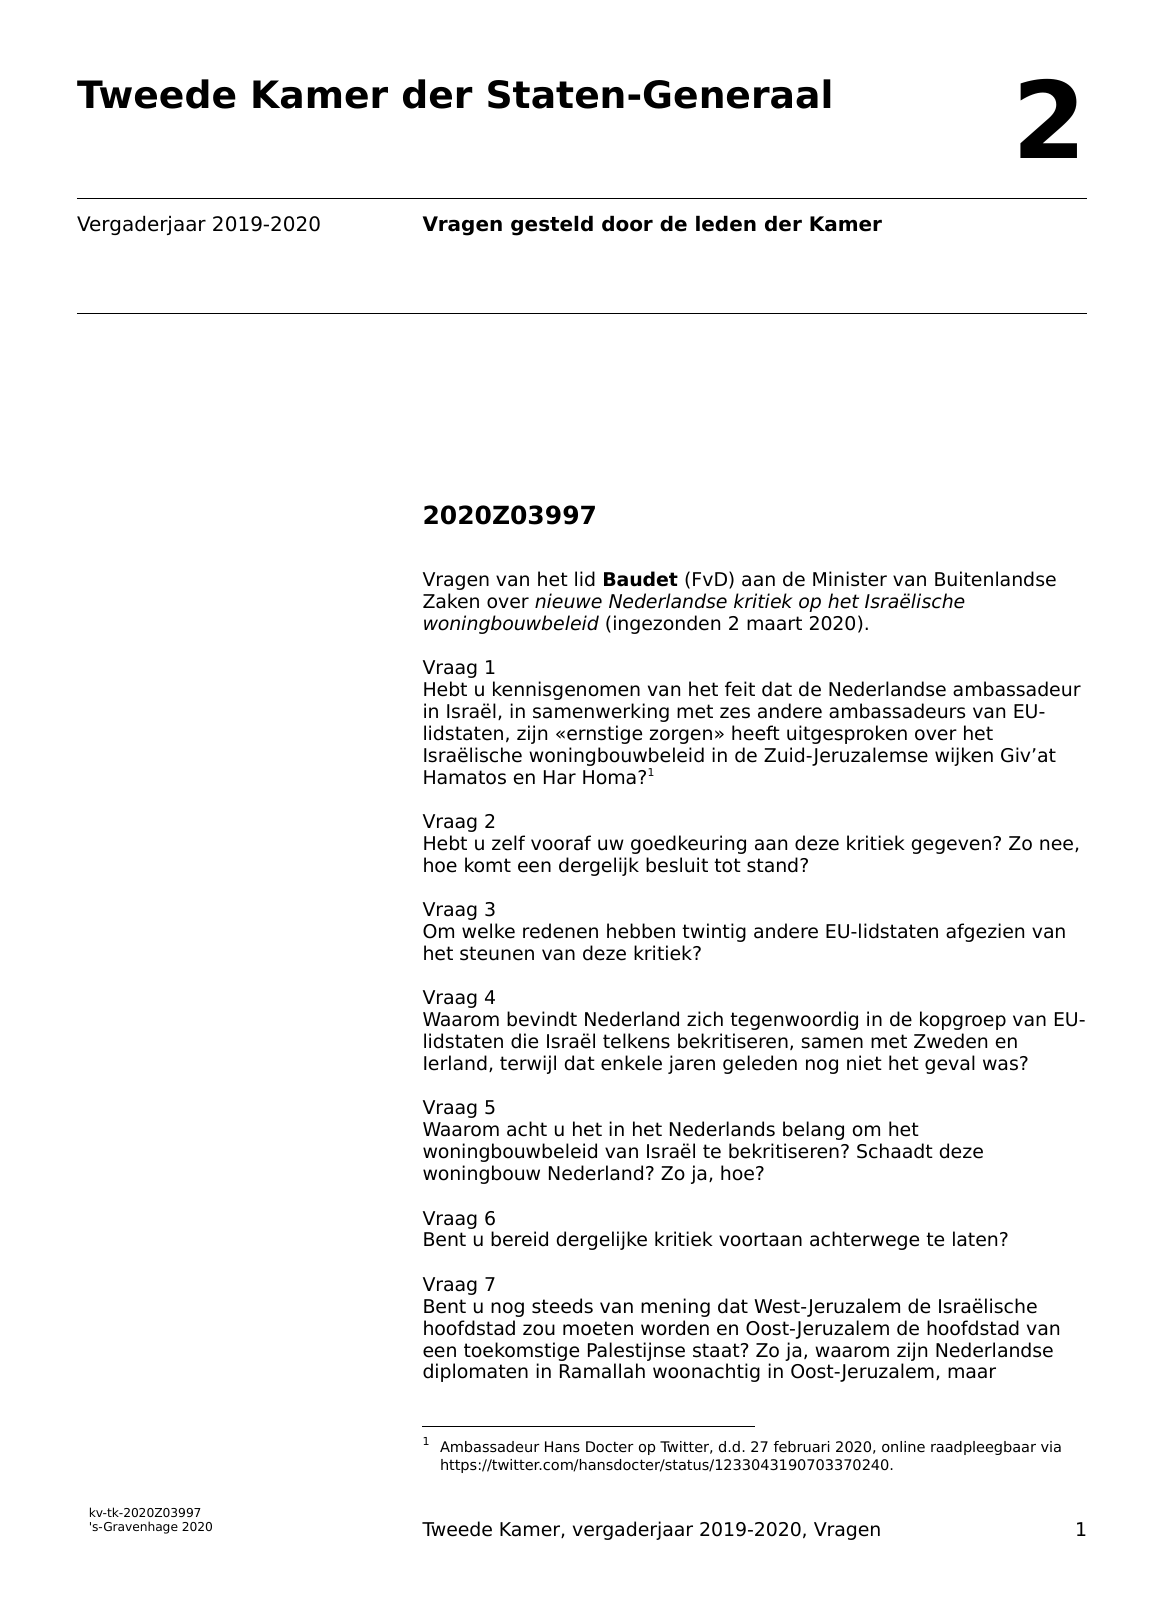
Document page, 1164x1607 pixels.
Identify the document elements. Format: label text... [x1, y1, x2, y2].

text Vraag 3 [422, 899, 1087, 921]
text Ambassadeur Hans Docter op Twitter, d.d. 27 februari 2020, online raadpleegbaar via https://twitter.com/hansdocter/status/1233043190703370240. [422, 1435, 1087, 1474]
text 's-Gravenhage 2020 [88, 1520, 323, 1534]
text Waarom bevindt Nederland zich tegenwoordig in de kopgroep van EU-lidstaten die Israël telkens bekritiseren, samen met Zweden en Ierland, terwijl dat enkele jaren geleden nog niet het geval was? [422, 1009, 1087, 1075]
text Vraag 6 [422, 1207, 1087, 1229]
text Vraag 4 [422, 987, 1087, 1009]
text Bent u bereid dergelijke kritiek voortaan achterwege te laten? [422, 1229, 1087, 1251]
text Hebt u kennisgenomen van het feit dat de Nederlandse ambassadeur in Israël, in samenwerking met zes andere ambassadeurs van EU-lidstaten, zijn «ernstige zorgen» heeft uitgesproken over het Israëlische woningbouwbeleid in de Zuid-Jeruzalemse wijken Giv’at Hamatos en Har Homa? [422, 679, 1087, 789]
text Vraag 1 [422, 657, 1087, 679]
table_header Tweede Kamer der Staten-Generaal [77, 59, 886, 198]
text Om welke redenen hebben twintig andere EU-lidstaten afgezien van het steunen van deze kritiek? [422, 921, 1087, 965]
text Bent u nog steeds van mening dat West-Jeruzalem de Israëlische hoofdstad zou moeten worden en Oost-Jeruzalem de hoofdstad van een toekomstige Palestijnse staat? Zo ja, waarom zijn Nederlandse diplomaten in Ramallah woonachtig in Oost-Jeruzalem, maar [422, 1296, 1087, 1383]
text 2020Z03997 [422, 501, 1087, 531]
text kv-tk-2020Z03997 [88, 1506, 323, 1520]
text Vraag 2 [422, 811, 1087, 833]
table_header 2 [886, 59, 1087, 198]
table_cell Vragen gesteld door de leden der Kamer [422, 199, 1087, 313]
text Vraag 5 [422, 1097, 1087, 1119]
text Vragen van het lid Baudet (FvD) aan de Minister van Buitenlandse Zaken over nieuwe Nederlandse kritiek op het Israëlische woningbouwbeleid (ingezonden 2 maart 2020). [422, 569, 1087, 635]
text Waarom acht u het in het Nederlands belang om het woningbouwbeleid van Israël te bekritiseren? Schaadt deze woningbouw Nederland? Zo ja, hoe? [422, 1119, 1087, 1185]
text Hebt u zelf vooraf uw goedkeuring aan deze kritiek gegeven? Zo nee, hoe komt een dergelijk besluit tot stand? [422, 833, 1087, 877]
text Vraag 7 [422, 1273, 1087, 1296]
table_cell Vergaderjaar 2019-2020 [77, 199, 422, 313]
